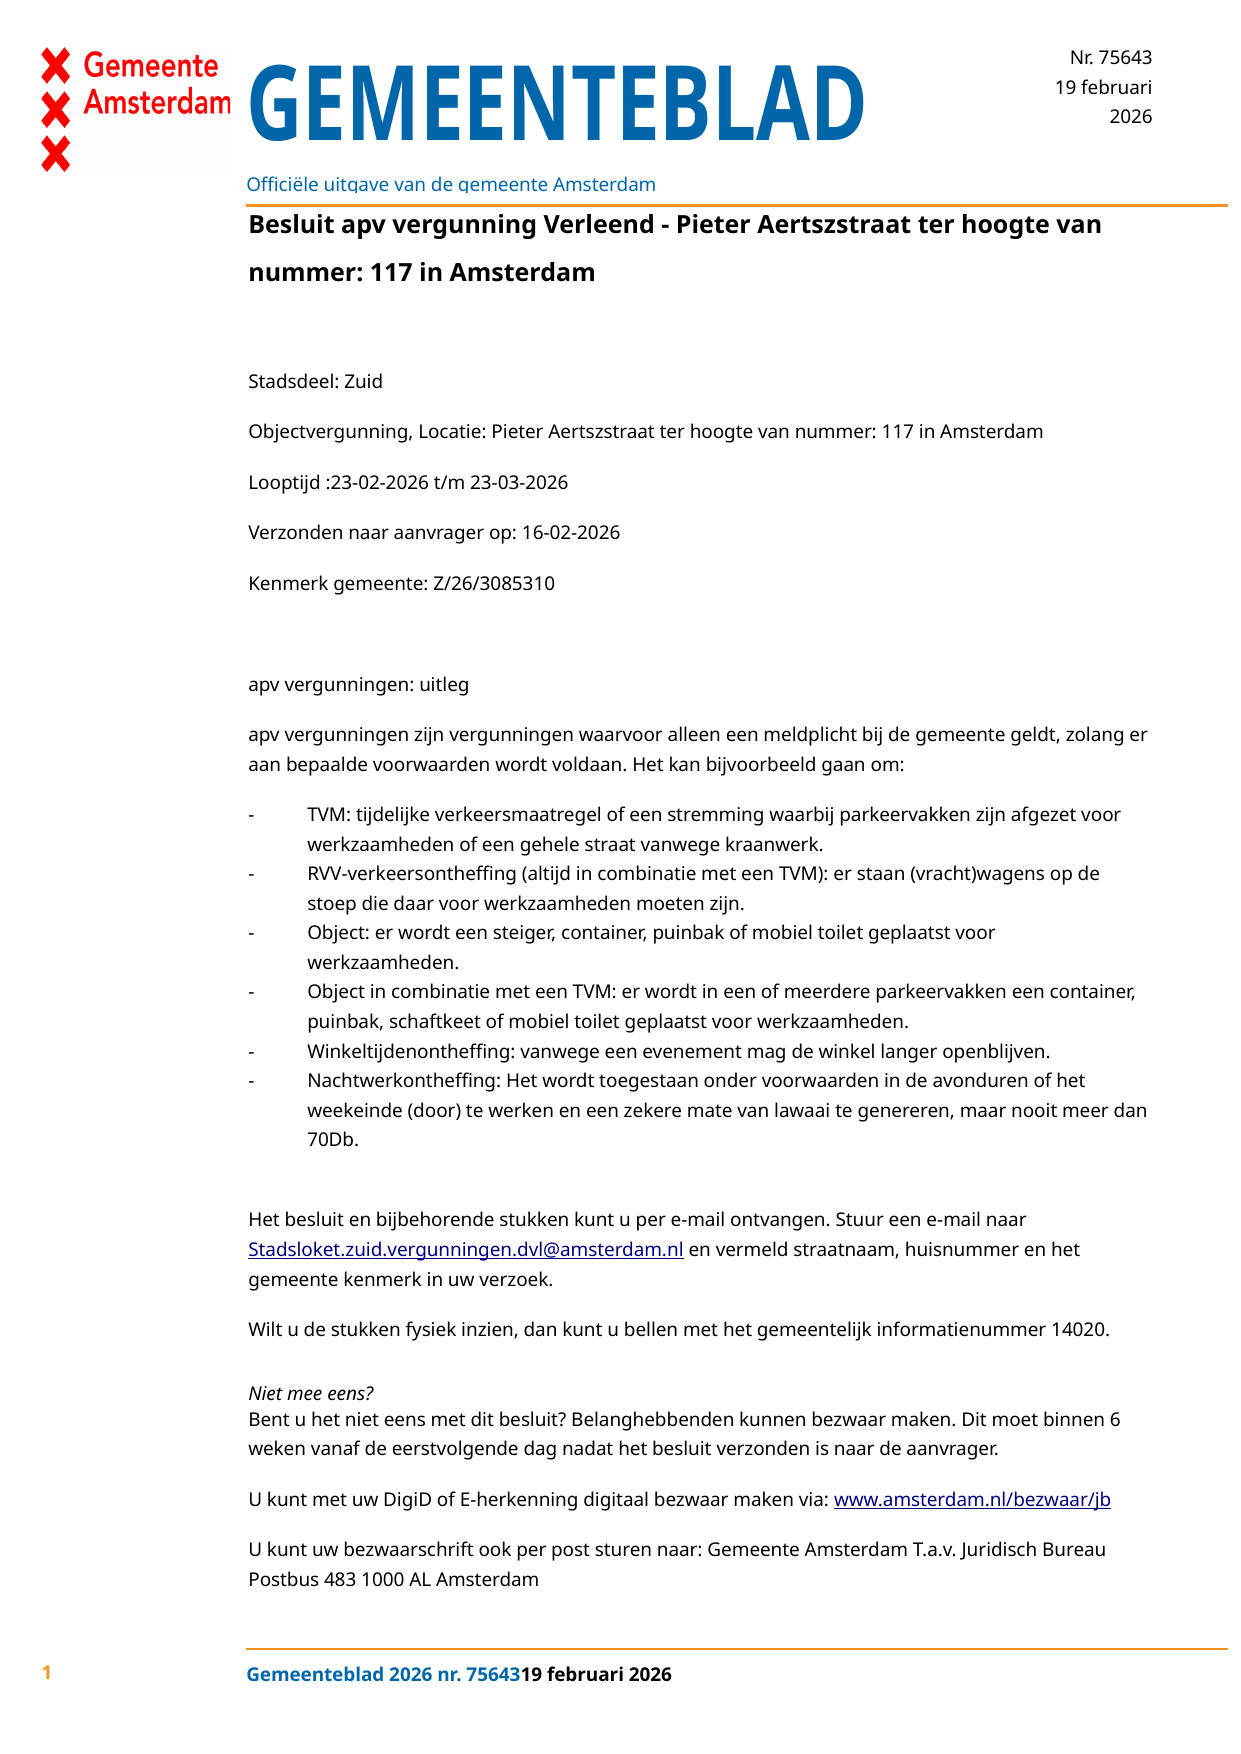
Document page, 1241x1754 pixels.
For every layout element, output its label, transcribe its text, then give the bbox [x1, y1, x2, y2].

list Winkeltijdenontheffing: vanwege een evenement mag de winkel langer openblijven. [248, 1038, 1152, 1064]
list Object in combinatie met een TVM: er wordt in een of meerdere parkeervakken een container, puinbak, schaftkeet of mobiel toilet geplaatst voor werkzaamheden. [248, 979, 1152, 1034]
text Wilt u de stukken fysiek inzien, dan kunt u bellen met het gemeentelijk informatienummer 14020. [248, 1316, 1152, 1342]
text Verzonden naar aanvrager op: 16-02-2026 [248, 519, 1152, 545]
text apv vergunningen zijn vergunningen waarvoor alleen een meldplicht bij de gemeente geldt, zolang er aan bepaalde voorwaarden wordt voldaan. Het kan bijvoorbeeld gaan om: [248, 721, 1152, 777]
text Looptijd :23-02-2026 t/m 23-03-2026 [248, 469, 1152, 495]
text Besluit apv vergunning Verleend - Pieter Aertszstraat ter hoogte van nummer: 117 in Amsterdam [248, 207, 1152, 288]
list RVV-verkeersontheffing (altijd in combinatie met een TVM): er staan (vracht)wagens op de stoep die daar voor werkzaamheden moeten zijn. [248, 860, 1152, 916]
text U kunt met uw DigiD of E-herkenning digitaal bezwaar maken via: www.amsterdam.nl/bezwaar/jb [248, 1486, 1152, 1512]
text Stadsdeel: Zuid [248, 368, 1152, 394]
list Object: er wordt een steiger, container, puinbak of mobiel toilet geplaatst voor werkzaamheden. [248, 919, 1152, 975]
text Het besluit en bijbehorende stukken kunt u per e-mail ontvangen. Stuur een e-mail naar Stadsloket.zuid.vergunningen.dvl@amsterdam.nl en vermeld straatnaam, huisnummer en het gemeente kenmerk in uw verzoek. [248, 1207, 1152, 1292]
text U kunt uw bezwaarschrift ook per post sturen naar: Gemeente Amsterdam T.a.v. Juridisch Bureau Postbus 483 1000 AL Amsterdam [248, 1536, 1152, 1592]
picture [41, 47, 231, 172]
text apv vergunningen: uitleg [248, 671, 1152, 697]
list TVM: tijdelijke verkeersmaatregel of een stremming waarbij parkeervakken zijn afgezet voor werkzaamheden of een gehele straat vanwege kraanwerk. [248, 801, 1152, 857]
list Nachtwerkontheffing: Het wordt toegestaan onder voorwaarden in de avonduren of het weekeinde (door) te werken en een zekere mate van lawaai te genereren, maar nooit meer dan 70Db. [248, 1067, 1152, 1152]
text Bent u het niet eens met dit besluit? Belanghebbenden kunnen bezwaar maken. Dit moet binnen 6 weken vanaf de eerstvolgende dag nadat het besluit verzonden is naar de aanvrager. [248, 1406, 1152, 1461]
text Objectvergunning, Locatie: Pieter Aertszstraat ter hoogte van nummer: 117 in Amsterdam [248, 419, 1152, 444]
text Kenmerk gemeente: Z/26/3085310 [248, 570, 1152, 596]
text Niet mee eens? [248, 1380, 1152, 1406]
